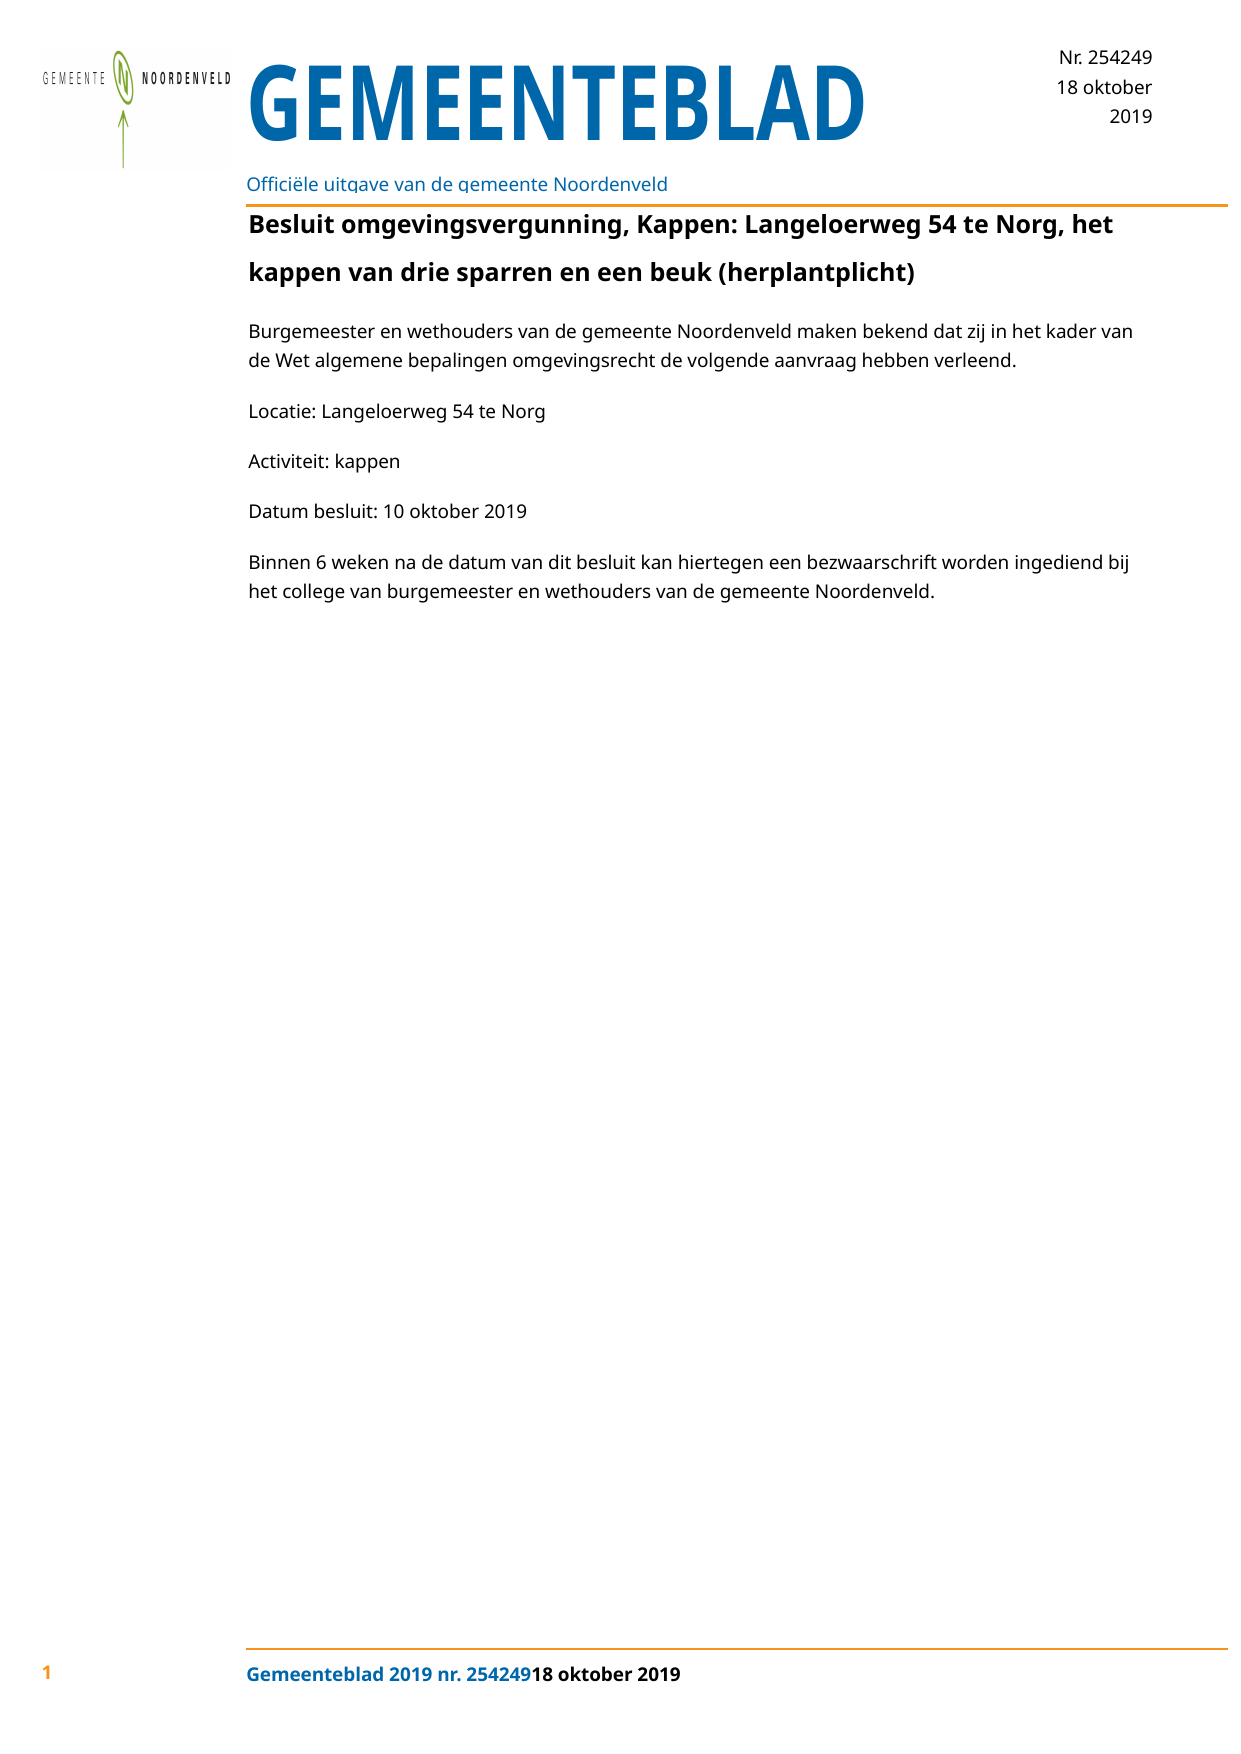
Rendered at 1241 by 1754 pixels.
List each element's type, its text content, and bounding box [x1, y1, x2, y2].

text Locatie: Langeloerweg 54 te Norg [248, 398, 1152, 424]
text Datum besluit: 10 oktober 2019 [248, 499, 1152, 524]
text Besluit omgevingsvergunning, Kappen: Langeloerweg 54 te Norg, het kappen van drie sparren en een beuk (herplantplicht) [248, 207, 1152, 288]
text Burgemeester en wethouders van de gemeente Noordenveld maken bekend dat zij in het kader van de Wet algemene bepalingen omgevingsrecht de volgende aanvraag hebben verleend. [248, 318, 1152, 373]
text Activiteit: kappen [248, 448, 1152, 474]
picture [41, 47, 231, 172]
text Binnen 6 weken na de datum van dit besluit kan hiertegen een bezwaarschrift worden ingediend bij het college van burgemeester en wethouders van de gemeente Noordenveld. [248, 549, 1152, 604]
